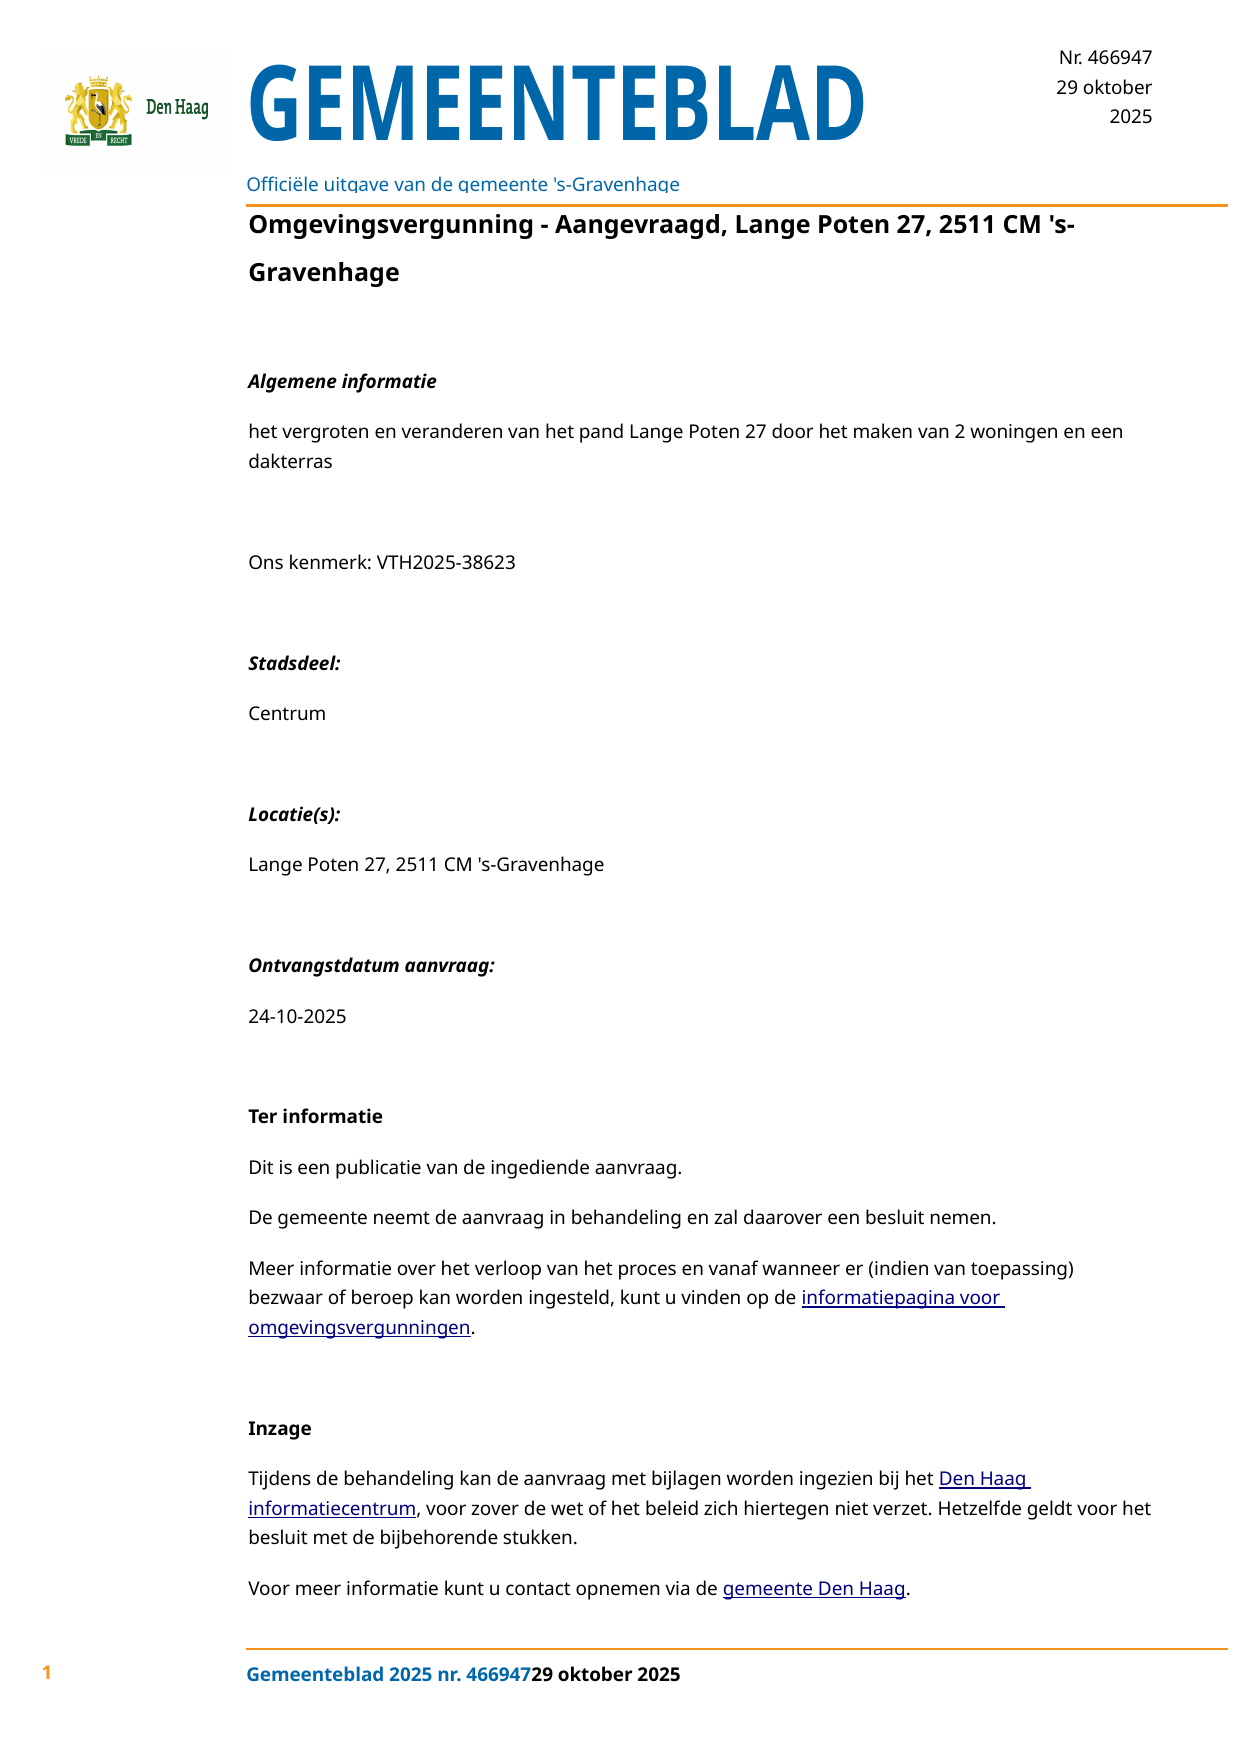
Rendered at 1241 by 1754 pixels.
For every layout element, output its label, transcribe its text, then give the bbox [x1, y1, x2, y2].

text 24-10-2025 [248, 1003, 1152, 1029]
text Locatie(s): [248, 801, 1152, 827]
text Meer informatie over het verloop van het proces en vanaf wanneer er (indien van toepassing) bezwaar of beroep kan worden ingesteld, kunt u vinden op de informatiepagina voor omgevingsvergunningen. [248, 1255, 1152, 1340]
text Centrum [248, 700, 1152, 726]
text Lange Poten 27, 2511 CM 's-Gravenhage [248, 852, 1152, 877]
text het vergroten en veranderen van het pand Lange Poten 27 door het maken van 2 woningen en een dakterras [248, 419, 1152, 474]
text Tijdens de behandeling kan de aanvraag met bijlagen worden ingezien bij het Den Haag informatiecentrum, voor zover de wet of het beleid zich hiertegen niet verzet. Hetzelfde geldt voor het besluit met de bijbehorende stukken. [248, 1465, 1152, 1550]
text Algemene informatie [248, 368, 1152, 394]
picture [41, 47, 231, 172]
text Omgevingsvergunning - Aangevraagd, Lange Poten 27, 2511 CM 's-Gravenhage [248, 207, 1152, 288]
text Stadsdeel: [248, 650, 1152, 676]
text Dit is een publicatie van de ingediende aanvraag. [248, 1154, 1152, 1180]
text Ons kenmerk: VTH2025-38623 [248, 549, 1152, 575]
text Voor meer informatie kunt u contact opnemen via de gemeente Den Haag. [248, 1575, 1152, 1601]
text De gemeente neemt de aanvraag in behandeling en zal daarover een besluit nemen. [248, 1204, 1152, 1230]
text Ontvangstdatum aanvraag: [248, 952, 1152, 978]
text Ter informatie [248, 1104, 1152, 1129]
text Inzage [248, 1415, 1152, 1441]
